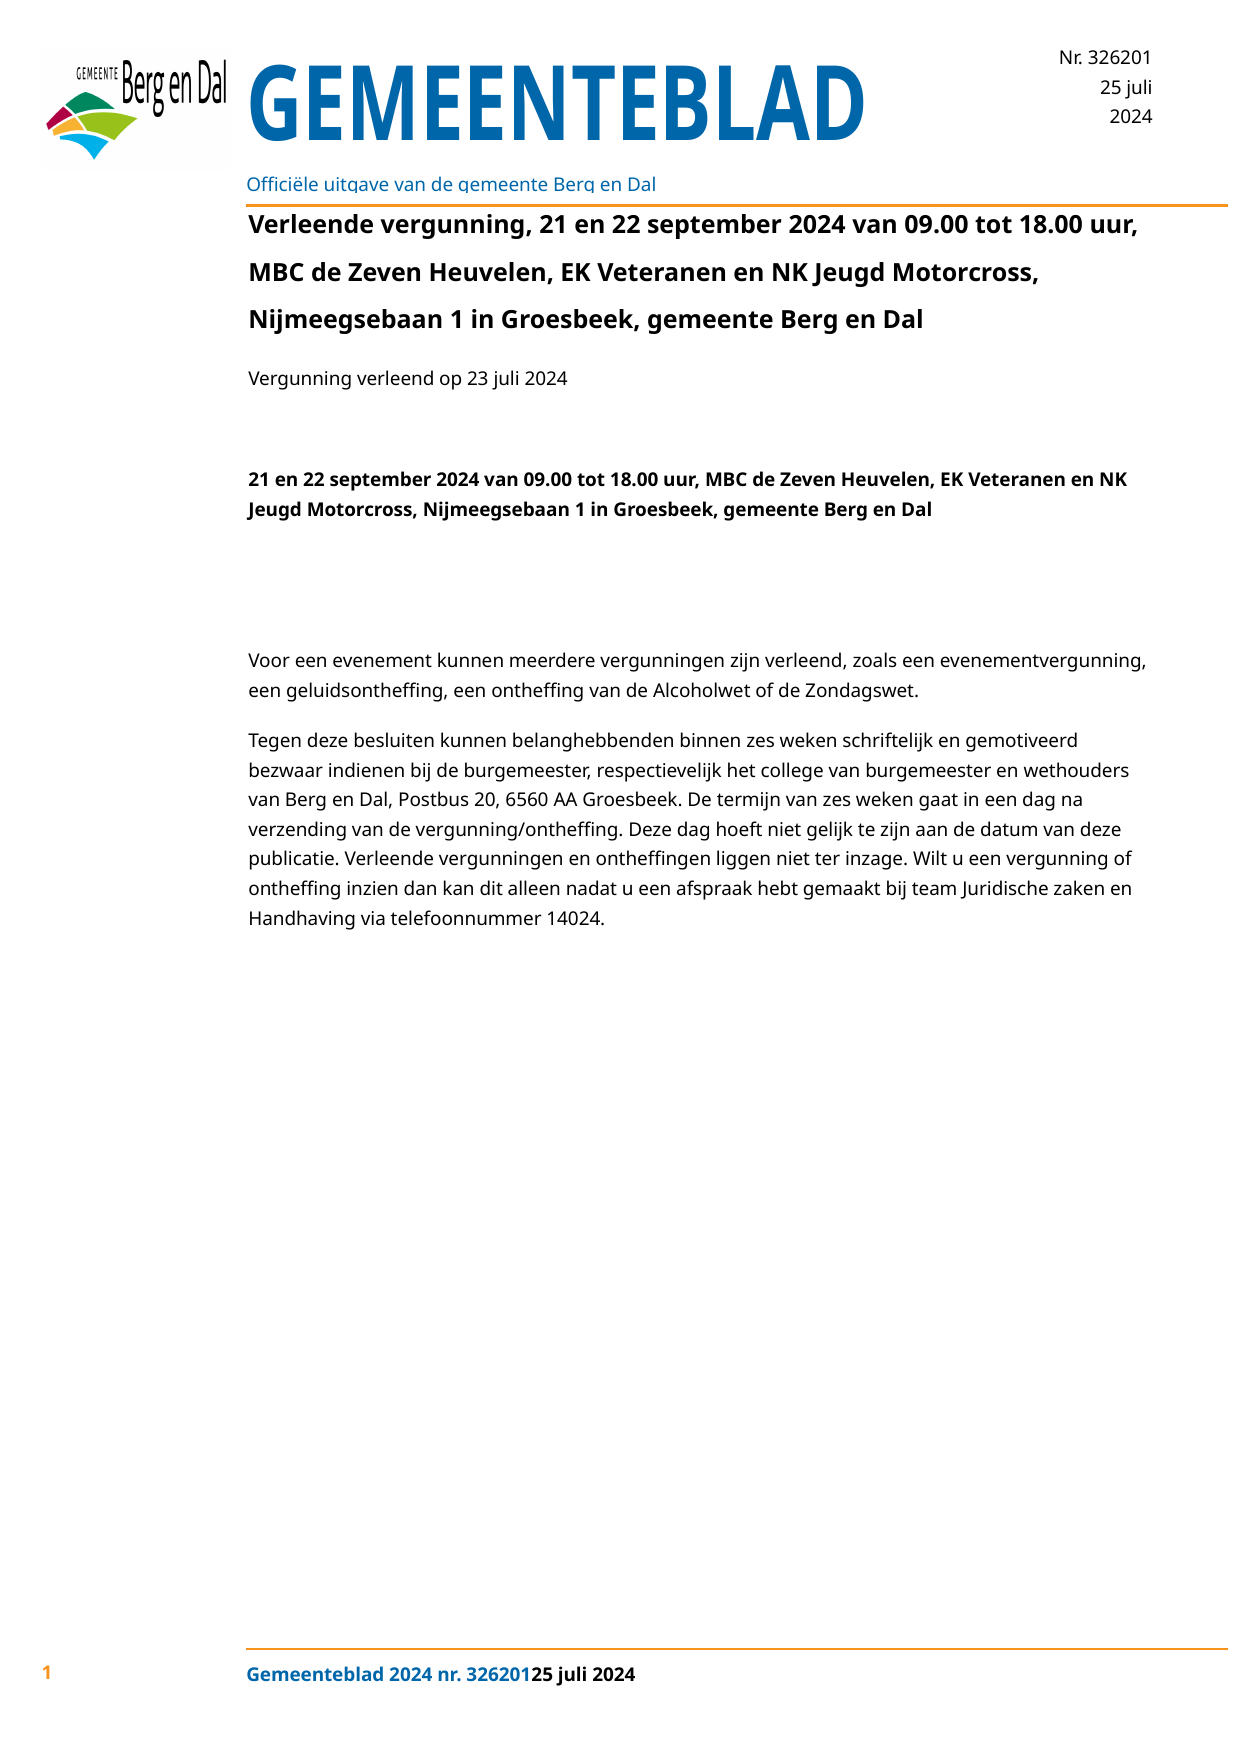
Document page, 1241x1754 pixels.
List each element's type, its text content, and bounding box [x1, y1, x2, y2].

text Vergunning verleend op 23 juli 2024 [248, 366, 1152, 391]
text Voor een evenement kunnen meerdere vergunningen zijn verleend, zoals een evenementvergunning, een geluidsontheffing, een ontheffing van de Alcoholwet of de Zondagswet. [248, 647, 1152, 702]
picture [41, 47, 231, 172]
text Tegen deze besluiten kunnen belanghebbenden binnen zes weken schriftelijk en gemotiveerd bezwaar indienen bij de burgemeester, respectievelijk het college van burgemeester en wethouders van Berg en Dal, Postbus 20, 6560 AA Groesbeek. De termijn van zes weken gaat in een dag na verzending van de vergunning/ontheffing. Deze dag hoeft niet gelijk te zijn aan de datum van deze publicatie. Verleende vergunningen en ontheffingen liggen niet ter inzage. Wilt u een vergunning of ontheffing inzien dan kan dit alleen nadat u een afspraak hebt gemaakt bij team Juridische zaken en Handhaving via telefoonnummer 14024. [248, 727, 1152, 930]
text Verleende vergunning, 21 en 22 september 2024 van 09.00 tot 18.00 uur, MBC de Zeven Heuvelen, EK Veteranen en NK Jeugd Motorcross, Nijmeegsebaan 1 in Groesbeek, gemeente Berg en Dal [248, 207, 1152, 336]
text 21 en 22 september 2024 van 09.00 tot 18.00 uur, MBC de Zeven Heuvelen, EK Veteranen en NK Jeugd Motorcross, Nijmeegsebaan 1 in Groesbeek, gemeente Berg en Dal [248, 466, 1152, 522]
